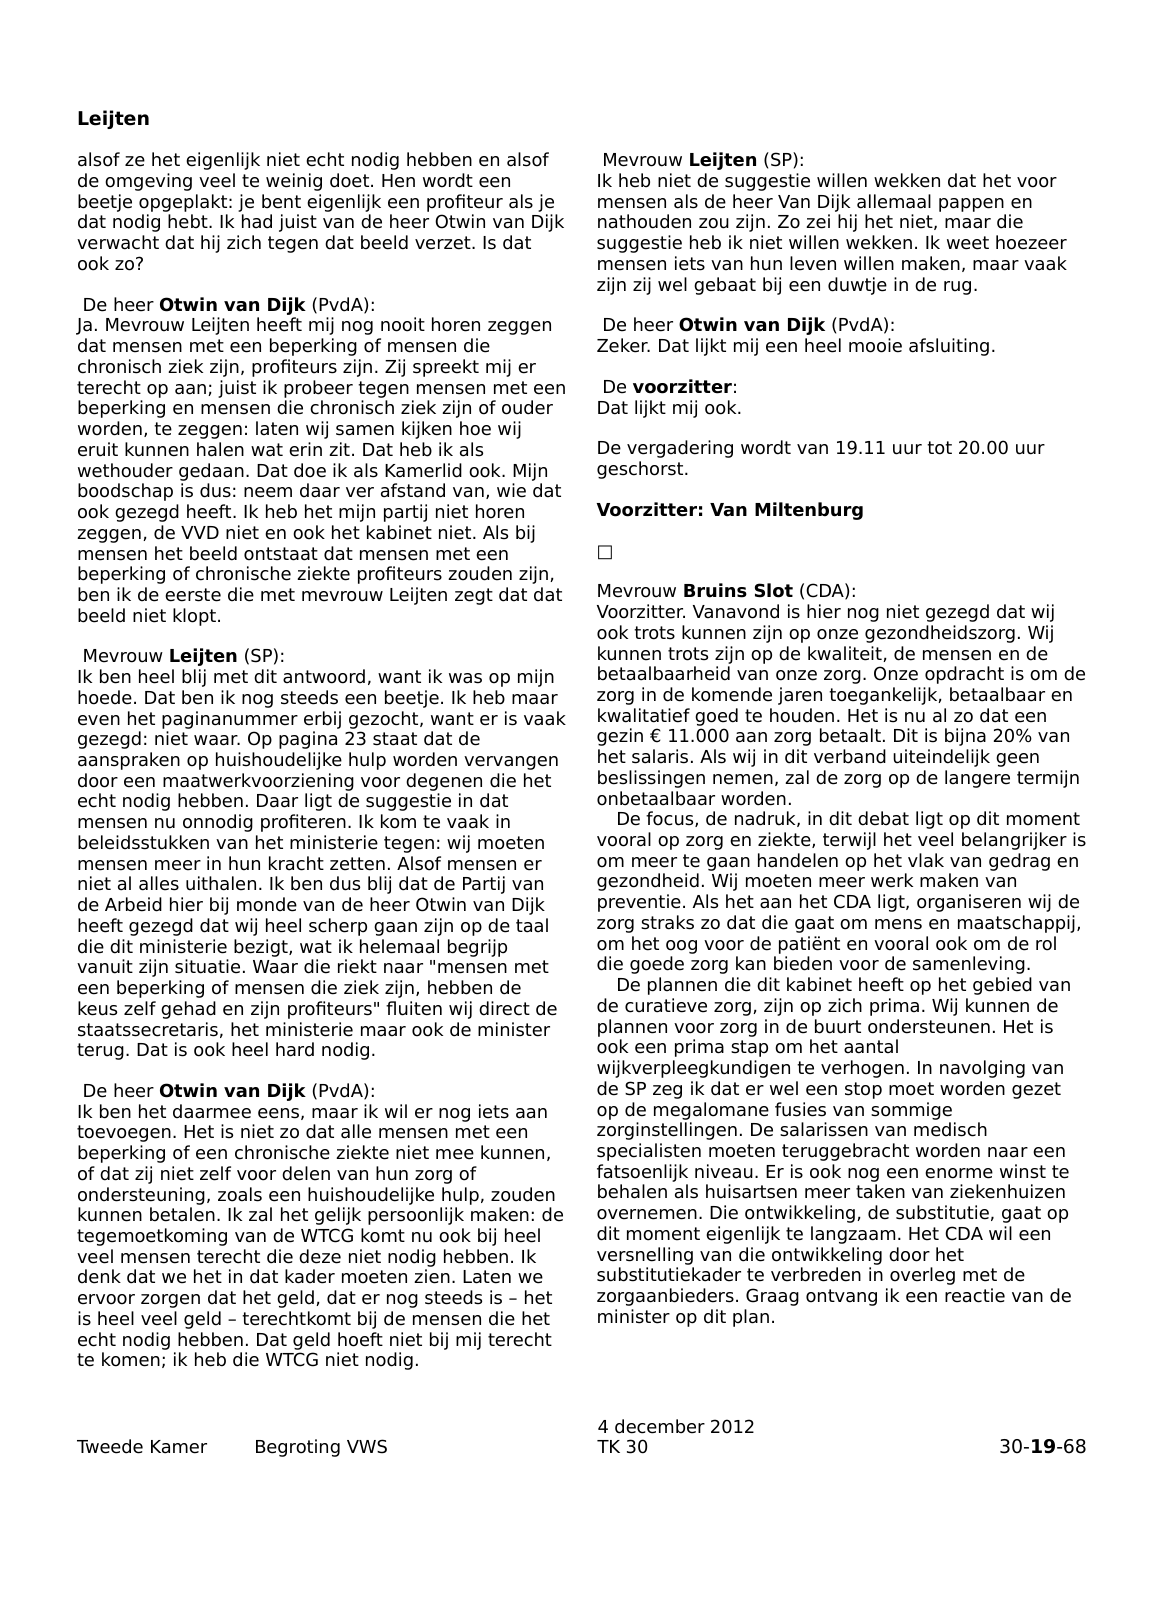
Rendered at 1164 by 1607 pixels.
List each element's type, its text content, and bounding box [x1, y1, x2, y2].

text De plannen die dit kabinet heeft op het gebied van de curatieve zorg, zijn op zich prima. Wij kunnen de plannen voor zorg in de buurt ondersteunen. Het is ook een prima stap om het aantal wijkverpleegkundigen te verhogen. In navolging van de SP zeg ik dat er wel een stop moet worden gezet op de megalomane fusies van sommige zorginstellingen. De salarissen van medisch specialisten moeten teruggebracht worden naar een fatsoenlijk niveau. Er is ook nog een enorme winst te behalen als huisartsen meer taken van ziekenhuizen overnemen. Die ontwikkeling, de substitutie, gaat op dit moment eigenlijk te langzaam. Het CDA wil een versnelling van die ontwikkeling door het substitutiekader te verbreden in overleg met de zorgaanbieders. Graag ontvang ik een reactie van de minister op dit plan. [596, 975, 1087, 1327]
text Mevrouw Leijten (SP): [77, 646, 567, 667]
text Mevrouw Bruins Slot (CDA): [596, 581, 1087, 602]
text Ik heb niet de suggestie willen wekken dat het voor mensen als de heer Van Dijk allemaal pappen en nathouden zou zijn. Zo zei hij het niet, maar die suggestie heb ik niet willen wekken. Ik weet hoezeer mensen iets van hun leven willen maken, maar vaak zijn zij wel gebaat bij een duwtje in de rug. [596, 171, 1087, 295]
text □ [596, 540, 1087, 561]
text Ja. Mevrouw Leijten heeft mij nog nooit horen zeggen dat mensen met een beperking of mensen die chronisch ziek zijn, profiteurs zijn. Zij spreekt mij er terecht op aan; juist ik probeer tegen mensen met een beperking en mensen die chronisch ziek zijn of ouder worden, te zeggen: laten wij samen kijken hoe wij eruit kunnen halen wat erin zit. Dat heb ik als wethouder gedaan. Dat doe ik als Kamerlid ook. Mijn boodschap is dus: neem daar ver afstand van, wie dat ook gezegd heeft. Ik heb het mijn partij niet horen zeggen, de VVD niet en ook het kabinet niet. Als bij mensen het beeld ontstaat dat mensen met een beperking of chronische ziekte profiteurs zouden zijn, ben ik de eerste die met mevrouw Leijten zegt dat dat beeld niet klopt. [77, 315, 567, 626]
text De heer Otwin van Dijk (PvdA): [77, 1081, 567, 1102]
text De focus, de nadruk, in dit debat ligt op dit moment vooral op zorg en ziekte, terwijl het veel belangrijker is om meer te gaan handelen op het vlak van gedrag en gezondheid. Wij moeten meer werk maken van preventie. Als het aan het CDA ligt, organiseren wij de zorg straks zo dat die gaat om mens en maatschappij, om het oog voor de patiënt en vooral ook om de rol die goede zorg kan bieden voor de samenleving. [596, 809, 1087, 975]
text Dat lijkt mij ook. [596, 397, 1087, 418]
text De vergadering wordt van 19.11 uur tot 20.00 uur geschorst. [596, 438, 1087, 480]
text Ik ben heel blij met dit antwoord, want ik was op mijn hoede. Dat ben ik nog steeds een beetje. Ik heb maar even het paginanummer erbij gezocht, want er is vaak gezegd: niet waar. Op pagina 23 staat dat de aanspraken op huishoudelijke hulp worden vervangen door een maatwerkvoorziening voor degenen die het echt nodig hebben. Daar ligt de suggestie in dat mensen nu onnodig profiteren. Ik kom te vaak in beleidsstukken van het ministerie tegen: wij moeten mensen meer in hun kracht zetten. Alsof mensen er niet al alles uithalen. Ik ben dus blij dat de Partij van de Arbeid hier bij monde van de heer Otwin van Dijk heeft gezegd dat wij heel scherp gaan zijn op de taal die dit ministerie bezigt, wat ik helemaal begrijp vanuit zijn situatie. Waar die riekt naar "mensen met een beperking of mensen die ziek zijn, hebben de keus zelf gehad en zijn profiteurs" fluiten wij direct de staatssecretaris, het ministerie maar ook de minister terug. Dat is ook heel hard nodig. [77, 667, 567, 1061]
text alsof ze het eigenlijk niet echt nodig hebben en alsof de omgeving veel te weinig doet. Hen wordt een beetje opgeplakt: je bent eigenlijk een profiteur als je dat nodig hebt. Ik had juist van de heer Otwin van Dijk verwacht dat hij zich tegen dat beeld verzet. Is dat ook zo? [77, 150, 567, 274]
text Voorzitter. Vanavond is hier nog niet gezegd dat wij ook trots kunnen zijn op onze gezondheidszorg. Wij kunnen trots zijn op de kwaliteit, de mensen en de betaalbaarheid van onze zorg. Onze opdracht is om de zorg in de komende jaren toegankelijk, betaalbaar en kwalitatief goed te houden. Het is nu al zo dat een gezin € 11.000 aan zorg betaalt. Dit is bijna 20% van het salaris. Als wij in dit verband uiteindelijk geen beslissingen nemen, zal de zorg op de langere termijn onbetaalbaar worden. [596, 602, 1087, 809]
text De voorzitter: [596, 377, 1087, 397]
text Voorzitter: Van Miltenburg [596, 500, 1087, 520]
text De heer Otwin van Dijk (PvdA): [596, 315, 1087, 336]
text Ik ben het daarmee eens, maar ik wil er nog iets aan toevoegen. Het is niet zo dat alle mensen met een beperking of een chronische ziekte niet mee kunnen, of dat zij niet zelf voor delen van hun zorg of ondersteuning, zoals een huishoudelijke hulp, zouden kunnen betalen. Ik zal het gelijk persoonlijk maken: de tegemoetkoming van de WTCG komt nu ook bij heel veel mensen terecht die deze niet nodig hebben. Ik denk dat we het in dat kader moeten zien. Laten we ervoor zorgen dat het geld, dat er nog steeds is – het is heel veel geld – terechtkomt bij de mensen die het echt nodig hebben. Dat geld hoeft niet bij mij terecht te komen; ik heb die WTCG niet nodig. [77, 1102, 567, 1371]
text Zeker. Dat lijkt mij een heel mooie afsluiting. [596, 336, 1087, 357]
text Mevrouw Leijten (SP): [596, 150, 1087, 171]
text De heer Otwin van Dijk (PvdA): [77, 294, 567, 315]
